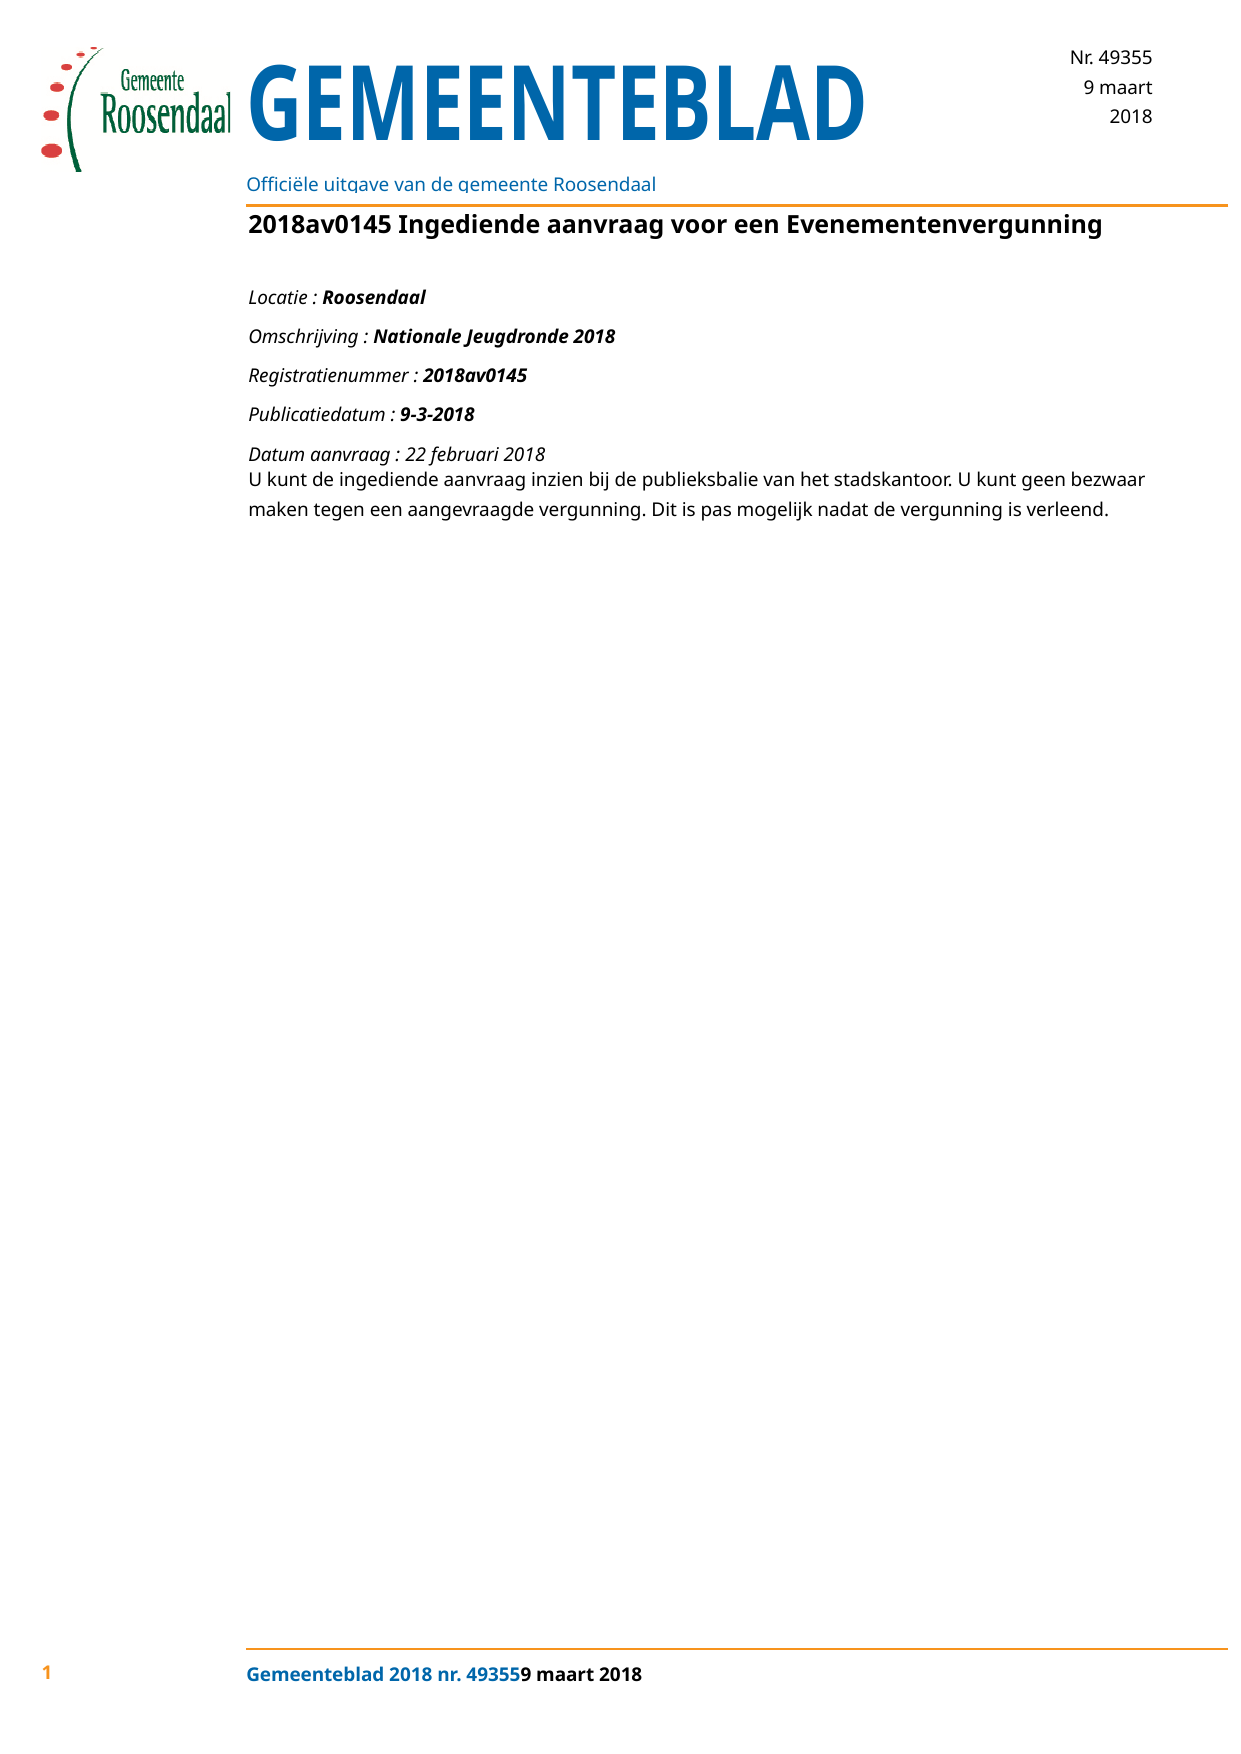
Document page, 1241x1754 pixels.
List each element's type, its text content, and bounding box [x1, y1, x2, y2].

text Registratienummer : 2018av0145 [248, 362, 1152, 388]
text Locatie : Roosendaal [248, 284, 1152, 309]
picture [41, 47, 231, 172]
text Datum aanvraag : 22 februari 2018 [248, 441, 1152, 467]
text 2018av0145 Ingediende aanvraag voor een Evenementenvergunning [248, 207, 1152, 241]
text Omschrijving : Nationale Jeugdronde 2018 [248, 323, 1152, 349]
text Publicatiedatum : 9-3-2018 [248, 402, 1152, 427]
text U kunt de ingediende aanvraag inzien bij de publieksbalie van het stadskantoor. U kunt geen bezwaar maken tegen een aangevraagde vergunning. Dit is pas mogelijk nadat de vergunning is verleend. [248, 467, 1152, 522]
